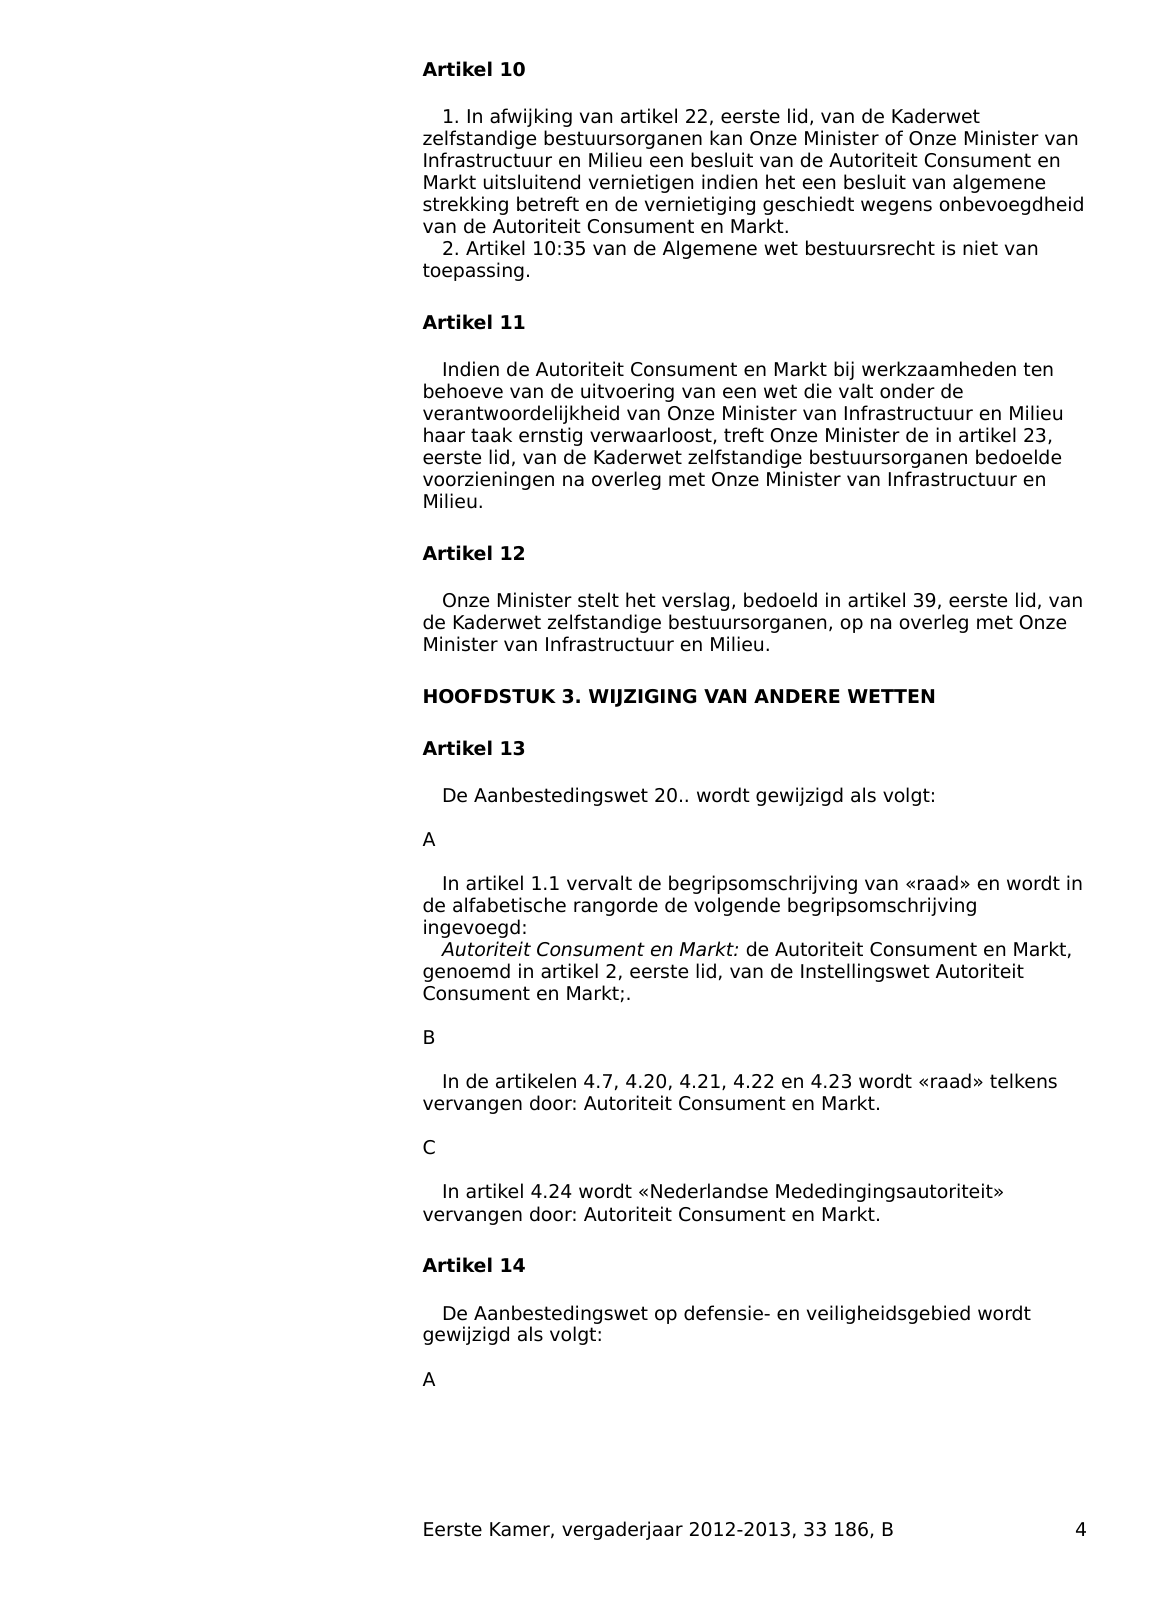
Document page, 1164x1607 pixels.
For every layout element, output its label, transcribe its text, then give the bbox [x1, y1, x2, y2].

text In artikel 4.24 wordt «Nederlandse Mededingingsautoriteit» vervangen door: Autoriteit Consument en Markt. [422, 1181, 1087, 1225]
text In de artikelen 4.7, 4.20, 4.21, 4.22 en 4.23 wordt «raad» telkens vervangen door: Autoriteit Consument en Markt. [422, 1071, 1087, 1115]
text A [422, 1368, 1087, 1391]
subtitle Artikel 14 [422, 1255, 1087, 1277]
subtitle HOOFDSTUK 3. WIJZIGING VAN ANDERE WETTEN [422, 686, 1087, 708]
text B [422, 1027, 1087, 1049]
text A [422, 829, 1087, 851]
subtitle Artikel 10 [422, 59, 1087, 81]
text De Aanbestedingswet 20.. wordt gewijzigd als volgt: [422, 784, 1087, 807]
text 2. Artikel 10:35 van de Algemene wet bestuursrecht is niet van toepassing. [422, 238, 1087, 282]
text De Aanbestedingswet op defensie- en veiligheidsgebied wordt gewijzigd als volgt: [422, 1302, 1087, 1346]
text Autoriteit Consument en Markt: de Autoriteit Consument en Markt, genoemd in artikel 2, eerste lid, van de Instellingswet Autoriteit Consument en Markt;. [422, 939, 1087, 1005]
text Onze Minister stelt het verslag, bedoeld in artikel 39, eerste lid, van de Kaderwet zelfstandige bestuursorganen, op na overleg met Onze Minister van Infrastructuur en Milieu. [422, 590, 1087, 656]
text 1. In afwijking van artikel 22, eerste lid, van de Kaderwet zelfstandige bestuursorganen kan Onze Minister of Onze Minister van Infrastructuur en Milieu een besluit van de Autoriteit Consument en Markt uitsluitend vernietigen indien het een besluit van algemene strekking betreft en de vernietiging geschiedt wegens onbevoegdheid van de Autoriteit Consument en Markt. [422, 106, 1087, 238]
text C [422, 1137, 1087, 1159]
subtitle Artikel 11 [422, 312, 1087, 334]
text Indien de Autoriteit Consument en Markt bij werkzaamheden ten behoeve van de uitvoering van een wet die valt onder de verantwoordelijkheid van Onze Minister van Infrastructuur en Milieu haar taak ernstig verwaarloost, treft Onze Minister de in artikel 23, eerste lid, van de Kaderwet zelfstandige bestuursorganen bedoelde voorzieningen na overleg met Onze Minister van Infrastructuur en Milieu. [422, 359, 1087, 513]
text In artikel 1.1 vervalt de begripsomschrijving van «raad» en wordt in de alfabetische rangorde de volgende begripsomschrijving ingevoegd: [422, 873, 1087, 939]
subtitle Artikel 13 [422, 738, 1087, 759]
subtitle Artikel 12 [422, 543, 1087, 565]
